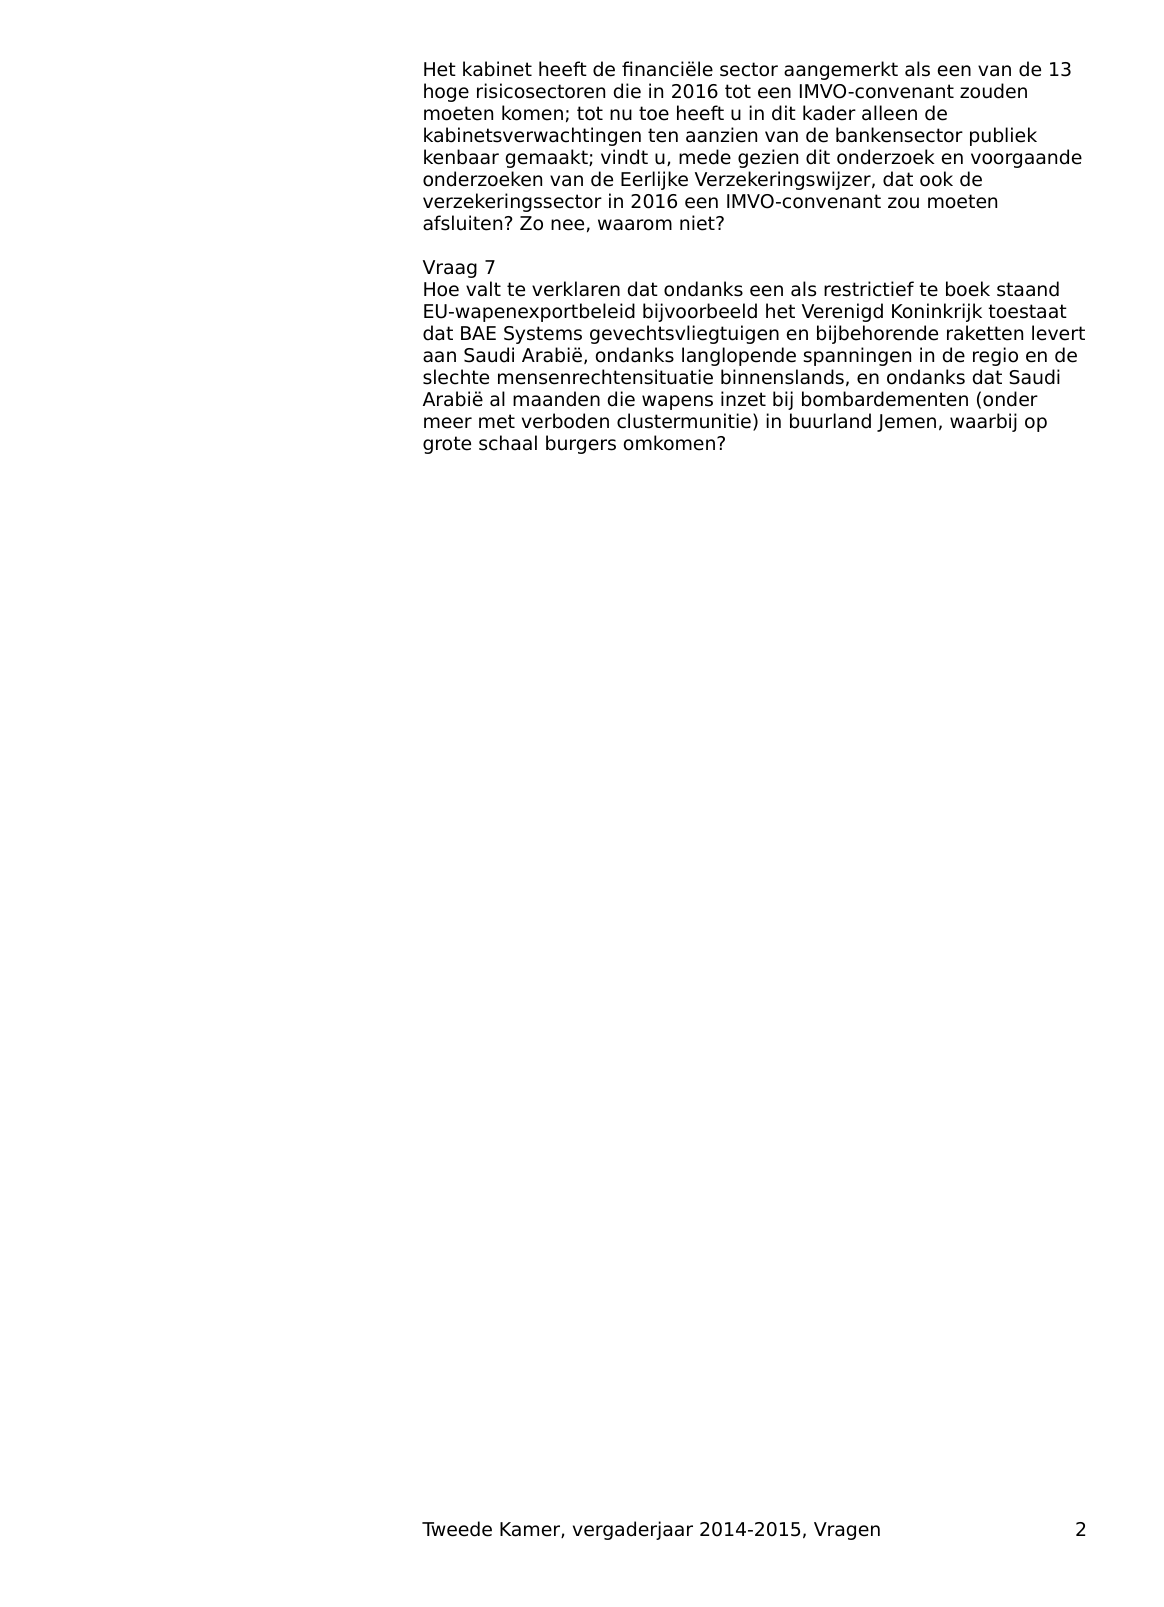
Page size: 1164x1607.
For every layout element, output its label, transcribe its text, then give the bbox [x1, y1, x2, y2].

text Vraag 7 [422, 257, 1087, 279]
text Hoe valt te verklaren dat ondanks een als restrictief te boek staand EU-wapenexportbeleid bijvoorbeeld het Verenigd Koninkrijk toestaat dat BAE Systems gevechtsvliegtuigen en bijbehorende raketten levert aan Saudi Arabië, ondanks langlopende spanningen in de regio en de slechte mensenrechtensituatie binnenslands, en ondanks dat Saudi Arabië al maanden die wapens inzet bij bombardementen (onder meer met verboden clustermunitie) in buurland Jemen, waarbij op grote schaal burgers omkomen? [422, 279, 1087, 455]
text Het kabinet heeft de financiële sector aangemerkt als een van de 13 hoge risicosectoren die in 2016 tot een IMVO-convenant zouden moeten komen; tot nu toe heeft u in dit kader alleen de kabinetsverwachtingen ten aanzien van de bankensector publiek kenbaar gemaakt; vindt u, mede gezien dit onderzoek en voorgaande onderzoeken van de Eerlijke Verzekeringswijzer, dat ook de verzekeringssector in 2016 een IMVO-convenant zou moeten afsluiten? Zo nee, waarom niet? [422, 59, 1087, 235]
